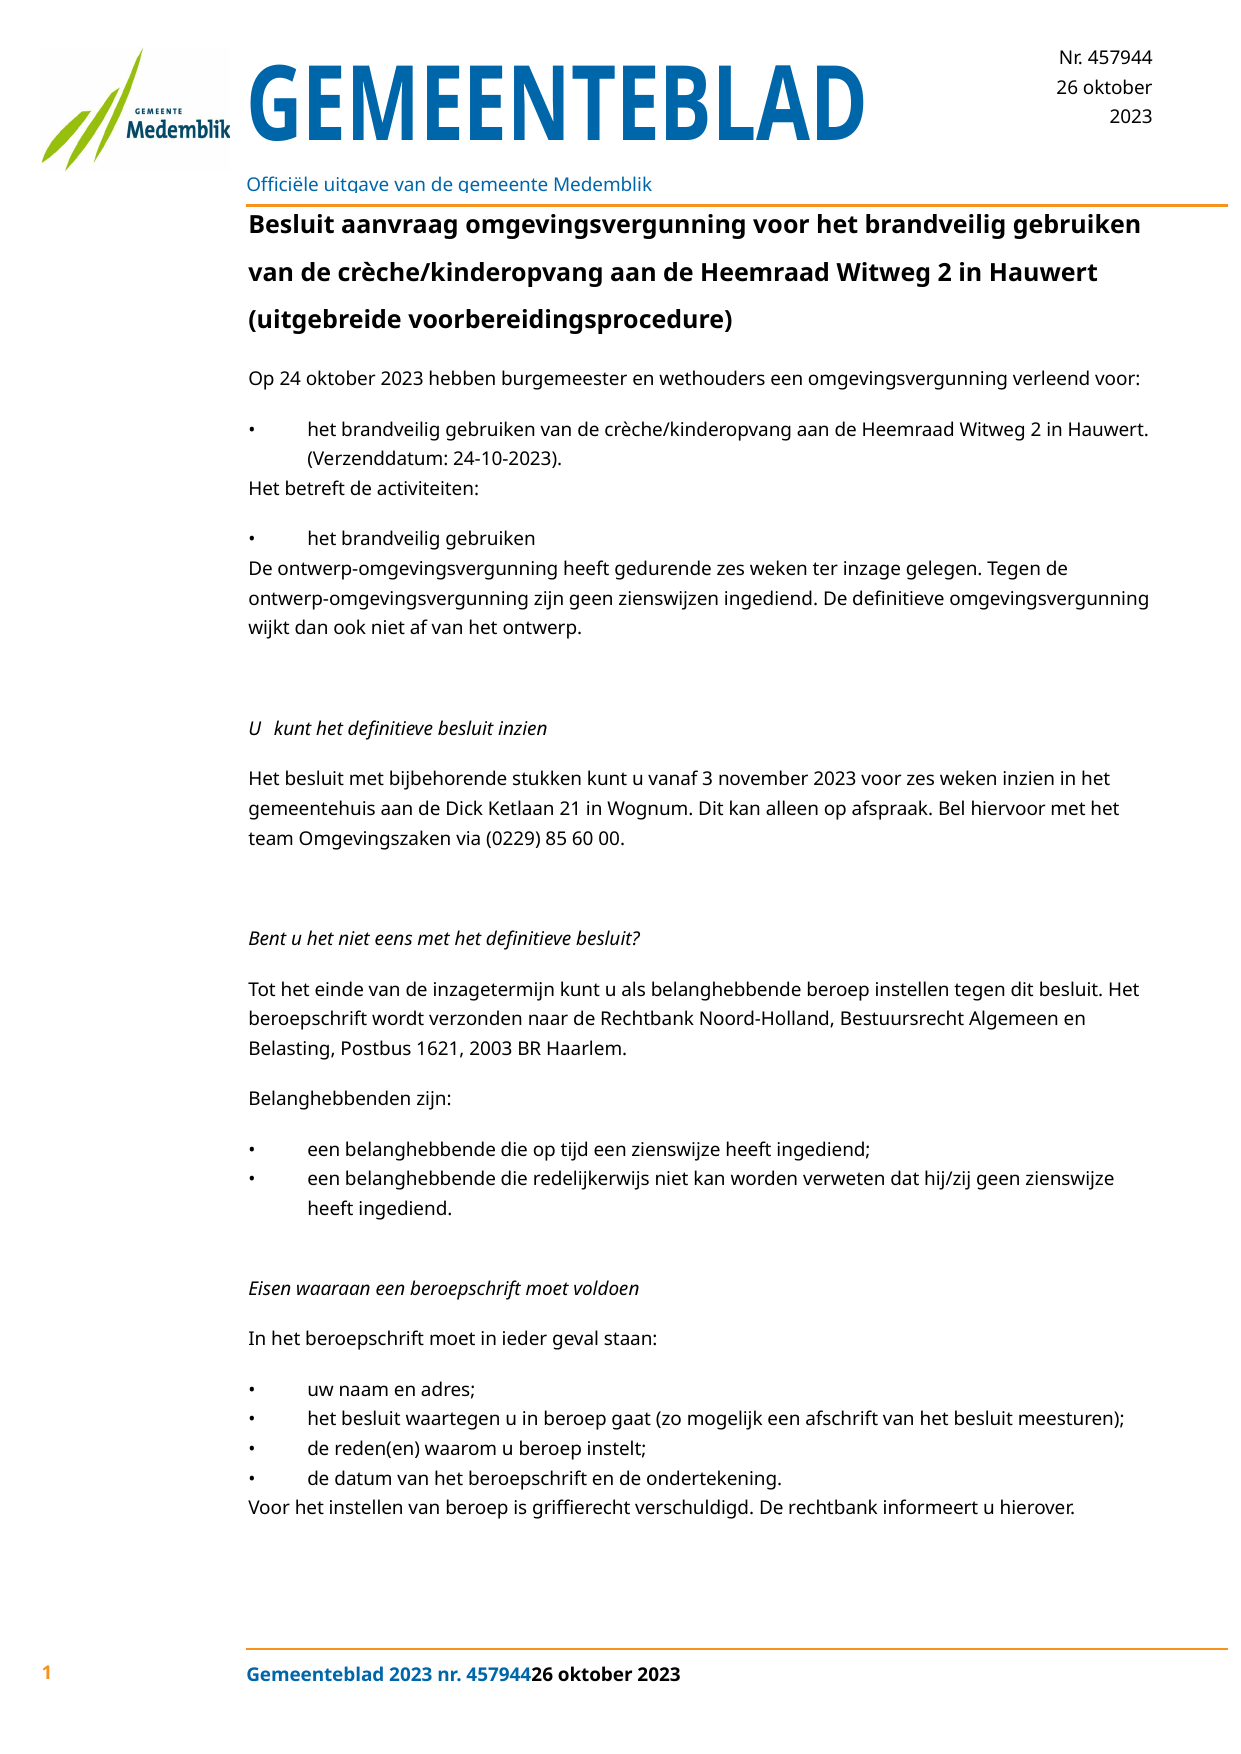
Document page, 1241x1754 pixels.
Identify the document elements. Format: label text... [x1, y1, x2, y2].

list een belanghebbende die op tijd een zienswijze heeft ingediend; [248, 1136, 1152, 1162]
text Eisen waaraan een beroepschrift moet voldoen [248, 1275, 1152, 1301]
list het brandveilig gebruiken van de crèche/kinderopvang aan de Heemraad Witweg 2 in Hauwert. (Verzenddatum: 24-10-2023). [248, 416, 1152, 471]
text U kunt het definitieve besluit inzien [248, 715, 1152, 741]
text Op 24 oktober 2023 hebben burgemeester en wethouders een omgevingsvergunning verleend voor: [248, 366, 1152, 391]
text Het besluit met bijbehorende stukken kunt u vanaf 3 november 2023 voor zes weken inzien in het gemeentehuis aan de Dick Ketlaan 21 in Wognum. Dit kan alleen op afspraak. Bel hiervoor met het team Omgevingszaken via (0229) 85 60 00. [248, 766, 1152, 850]
text Voor het instellen van beroep is griffierecht verschuldigd. De rechtbank informeert u hierover. [248, 1494, 1152, 1520]
text Tot het einde van de inzagetermijn kunt u als belanghebbende beroep instellen tegen dit besluit. Het beroepschrift wordt verzonden naar de Rechtbank Noord-Holland, Bestuursrecht Algemeen en Belasting, Postbus 1621, 2003 BR Haarlem. [248, 976, 1152, 1061]
text In het beroepschrift moet in ieder geval staan: [248, 1326, 1152, 1351]
picture [41, 47, 231, 172]
list het brandveilig gebruiken [248, 526, 1152, 551]
text Belanghebbenden zijn: [248, 1086, 1152, 1111]
text Bent u het niet eens met het definitieve besluit? [248, 926, 1152, 951]
text Besluit aanvraag omgevingsvergunning voor het brandveilig gebruiken van de crèche/kinderopvang aan de Heemraad Witweg 2 in Hauwert (uitgebreide voorbereidingsprocedure) [248, 207, 1152, 336]
list de datum van het beroepschrift en de ondertekening. [248, 1465, 1152, 1490]
list de reden(en) waarom u beroep instelt; [248, 1435, 1152, 1461]
list uw naam en adres; [248, 1376, 1152, 1402]
list het besluit waartegen u in beroep gaat (zo mogelijk een afschrift van het besluit meesturen); [248, 1406, 1152, 1431]
text De ontwerp-omgevingsvergunning heeft gedurende zes weken ter inzage gelegen. Tegen de ontwerp-omgevingsvergunning zijn geen zienswijzen ingediend. De definitieve omgevingsvergunning wijkt dan ook niet af van het ontwerp. [248, 555, 1152, 640]
list een belanghebbende die redelijkerwijs niet kan worden verweten dat hij/zij geen zienswijze heeft ingediend. [248, 1166, 1152, 1221]
text Het betreft de activiteiten: [248, 475, 1152, 501]
